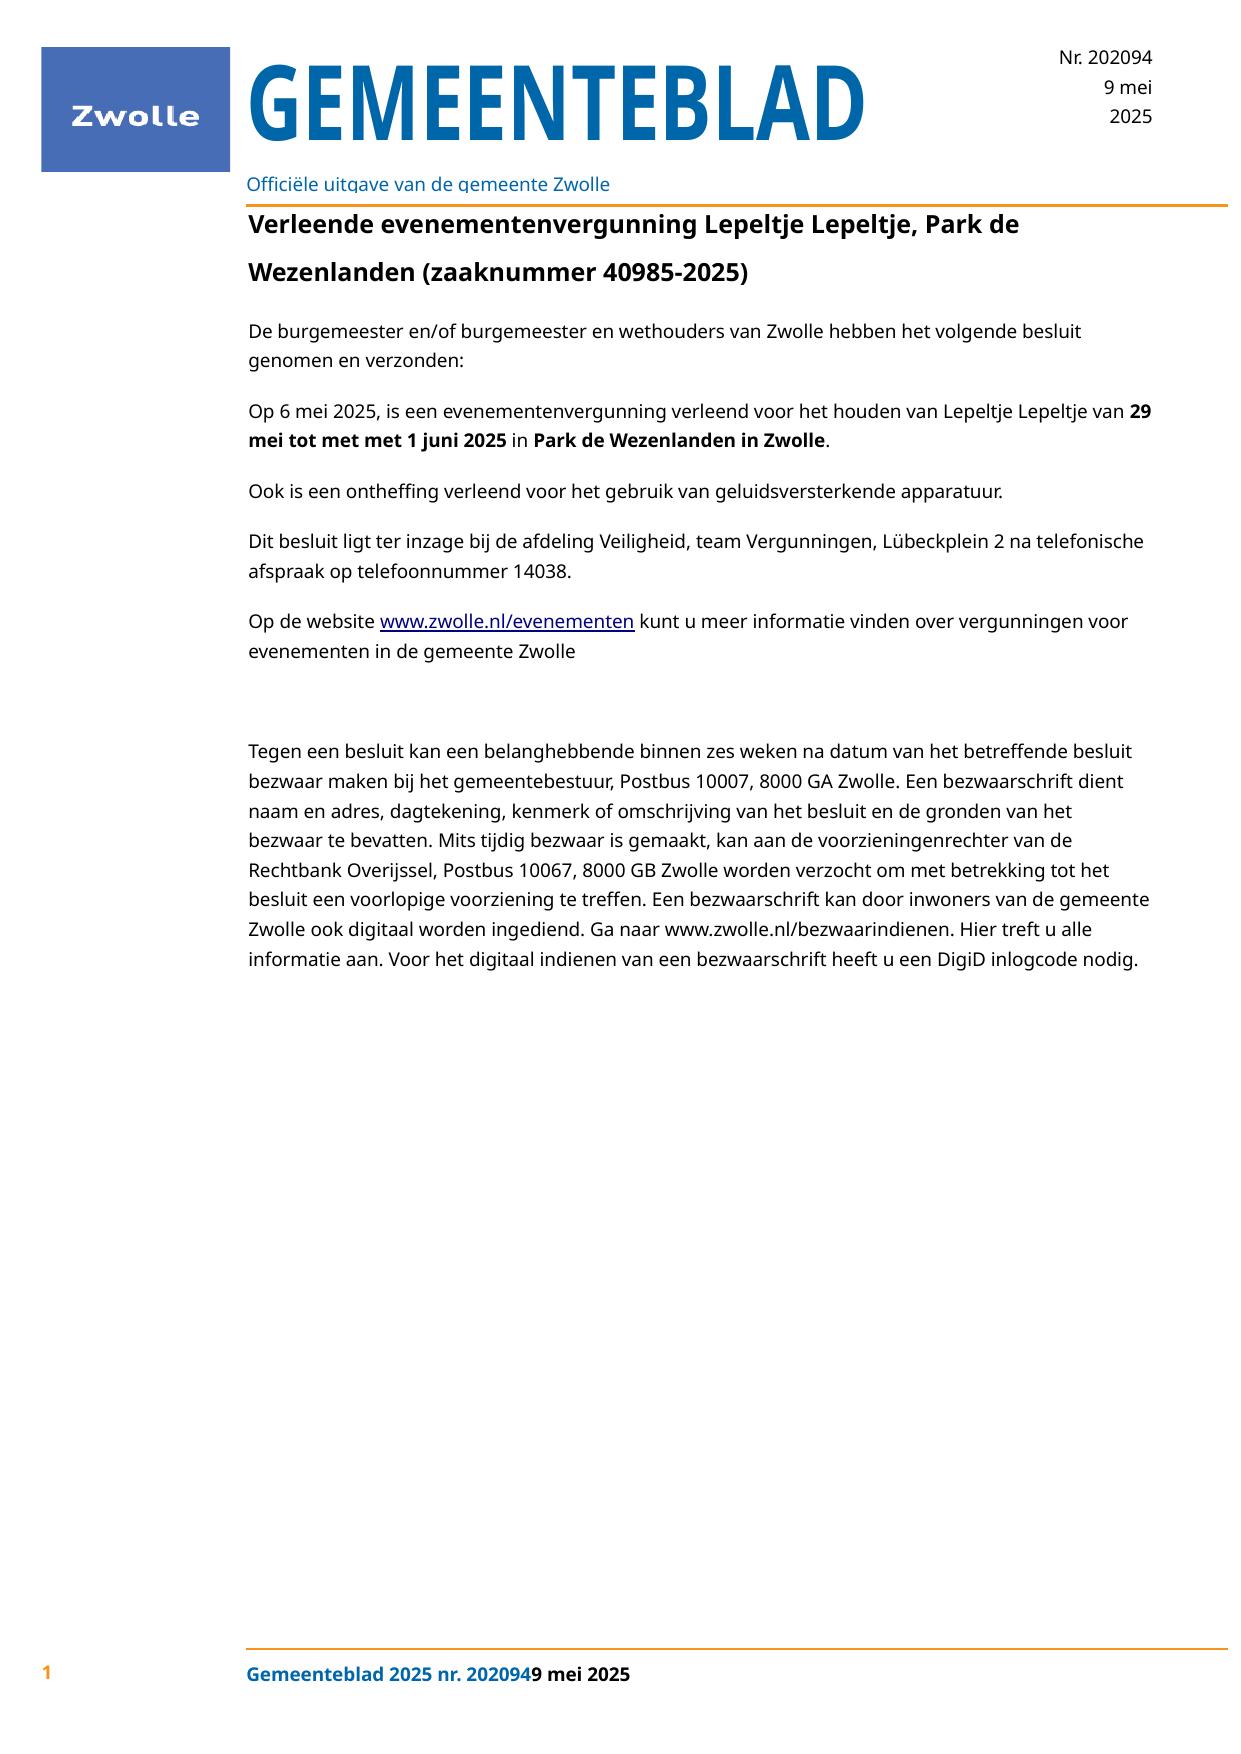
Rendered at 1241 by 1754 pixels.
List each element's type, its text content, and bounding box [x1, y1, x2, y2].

text Verleende evenementenvergunning Lepeltje Lepeltje, Park de Wezenlanden (zaaknummer 40985-2025) [248, 207, 1152, 288]
text Dit besluit ligt ter inzage bij de afdeling Veiligheid, team Vergunningen, Lübeckplein 2 na telefonische afspraak op telefoonnummer 14038. [248, 528, 1152, 584]
text Tegen een besluit kan een belanghebbende binnen zes weken na datum van het betreffende besluit bezwaar maken bij het gemeentebestuur, Postbus 10007, 8000 GA Zwolle. Een bezwaarschrift dient naam en adres, dagtekening, kenmerk of omschrijving van het besluit en de gronden van het bezwaar te bevatten. Mits tijdig bezwaar is gemaakt, kan aan de voorzieningenrechter van de Rechtbank Overijssel, Postbus 10067, 8000 GB Zwolle worden verzocht om met betrekking tot het besluit een voorlopige voorziening te treffen. Een bezwaarschrift kan door inwoners van de gemeente Zwolle ook digitaal worden ingediend. Ga naar www.zwolle.nl/bezwaarindienen. Hier treft u alle informatie aan. Voor het digitaal indienen van een bezwaarschrift heeft u een DigiD inlogcode nodig. [248, 739, 1152, 972]
text Op de website www.zwolle.nl/evenementen kunt u meer informatie vinden over vergunningen voor evenementen in de gemeente Zwolle [248, 608, 1152, 664]
picture [41, 47, 231, 172]
text De burgemeester en/of burgemeester en wethouders van Zwolle hebben het volgende besluit genomen en verzonden: [248, 318, 1152, 373]
text Ook is een ontheffing verleend voor het gebruik van geluidsversterkende apparatuur. [248, 478, 1152, 504]
text Op 6 mei 2025, is een evenementenvergunning verleend voor het houden van Lepeltje Lepeltje van 29 mei tot met met 1 juni 2025 in Park de Wezenlanden in Zwolle. [248, 398, 1152, 453]
